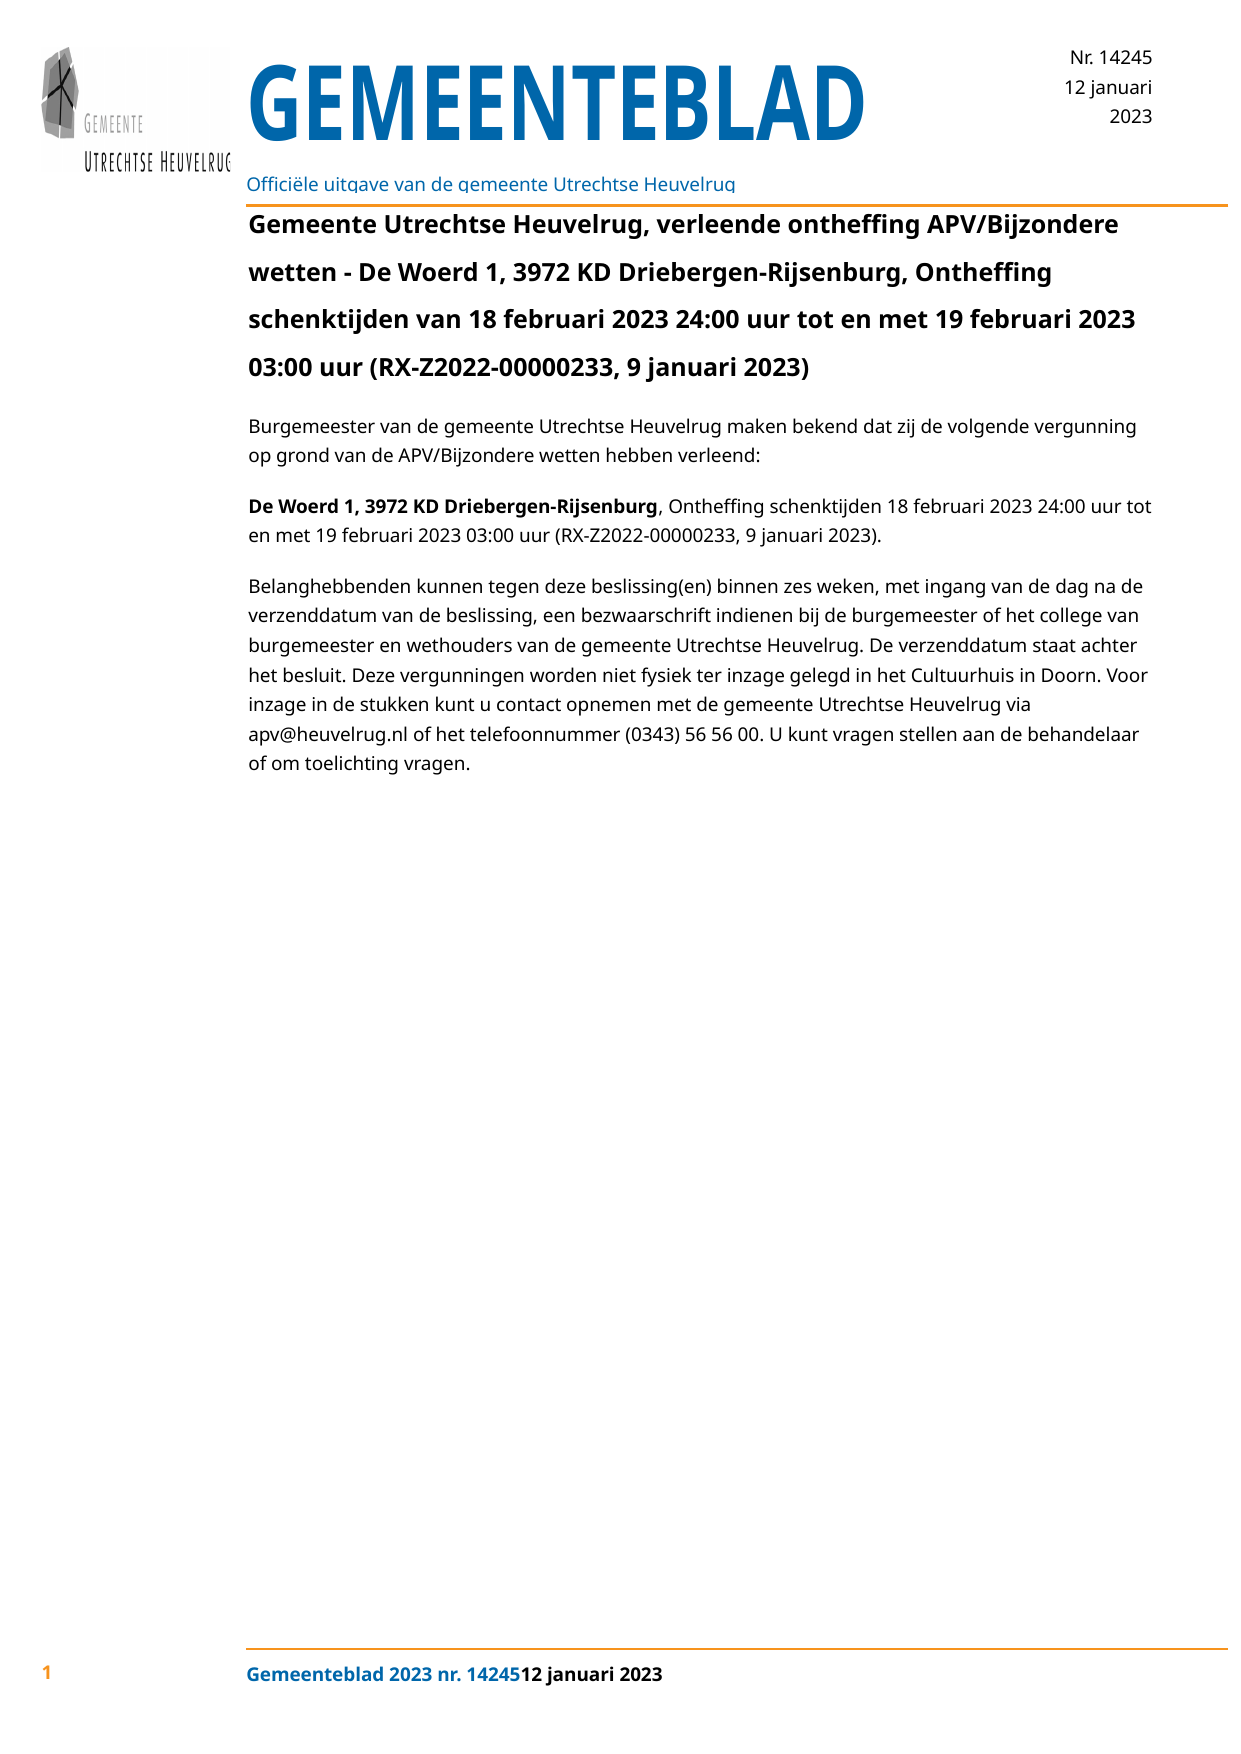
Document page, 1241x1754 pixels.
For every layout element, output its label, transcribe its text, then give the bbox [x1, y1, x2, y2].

text Gemeente Utrechtse Heuvelrug, verleende ontheffing APV/Bijzondere wetten - De Woerd 1, 3972 KD Driebergen-Rijsenburg, Ontheffing schenktijden van 18 februari 2023 24:00 uur tot en met 19 februari 2023 03:00 uur (RX-Z2022-00000233, 9 januari 2023) [248, 207, 1152, 384]
text De Woerd 1, 3972 KD Driebergen-Rijsenburg, Ontheffing schenktijden 18 februari 2023 24:00 uur tot en met 19 februari 2023 03:00 uur (RX-Z2022-00000233, 9 januari 2023). [248, 493, 1152, 548]
text Belanghebbenden kunnen tegen deze beslissing(en) binnen zes weken, met ingang van de dag na de verzenddatum van de beslissing, een bezwaarschrift indienen bij de burgemeester of het college van burgemeester en wethouders van de gemeente Utrechtse Heuvelrug. De verzenddatum staat achter het besluit. Deze vergunningen worden niet fysiek ter inzage gelegd in het Cultuurhuis in Doorn. Voor inzage in de stukken kunt u contact opnemen met de gemeente Utrechtse Heuvelrug via apv@heuvelrug.nl of het telefoonnummer (0343) 56 56 00. U kunt vragen stellen aan de behandelaar of om toelichting vragen. [248, 573, 1152, 776]
text Burgemeester van de gemeente Utrechtse Heuvelrug maken bekend dat zij de volgende vergunning op grond van de APV/Bijzondere wetten hebben verleend: [248, 413, 1152, 468]
picture [41, 47, 231, 172]
